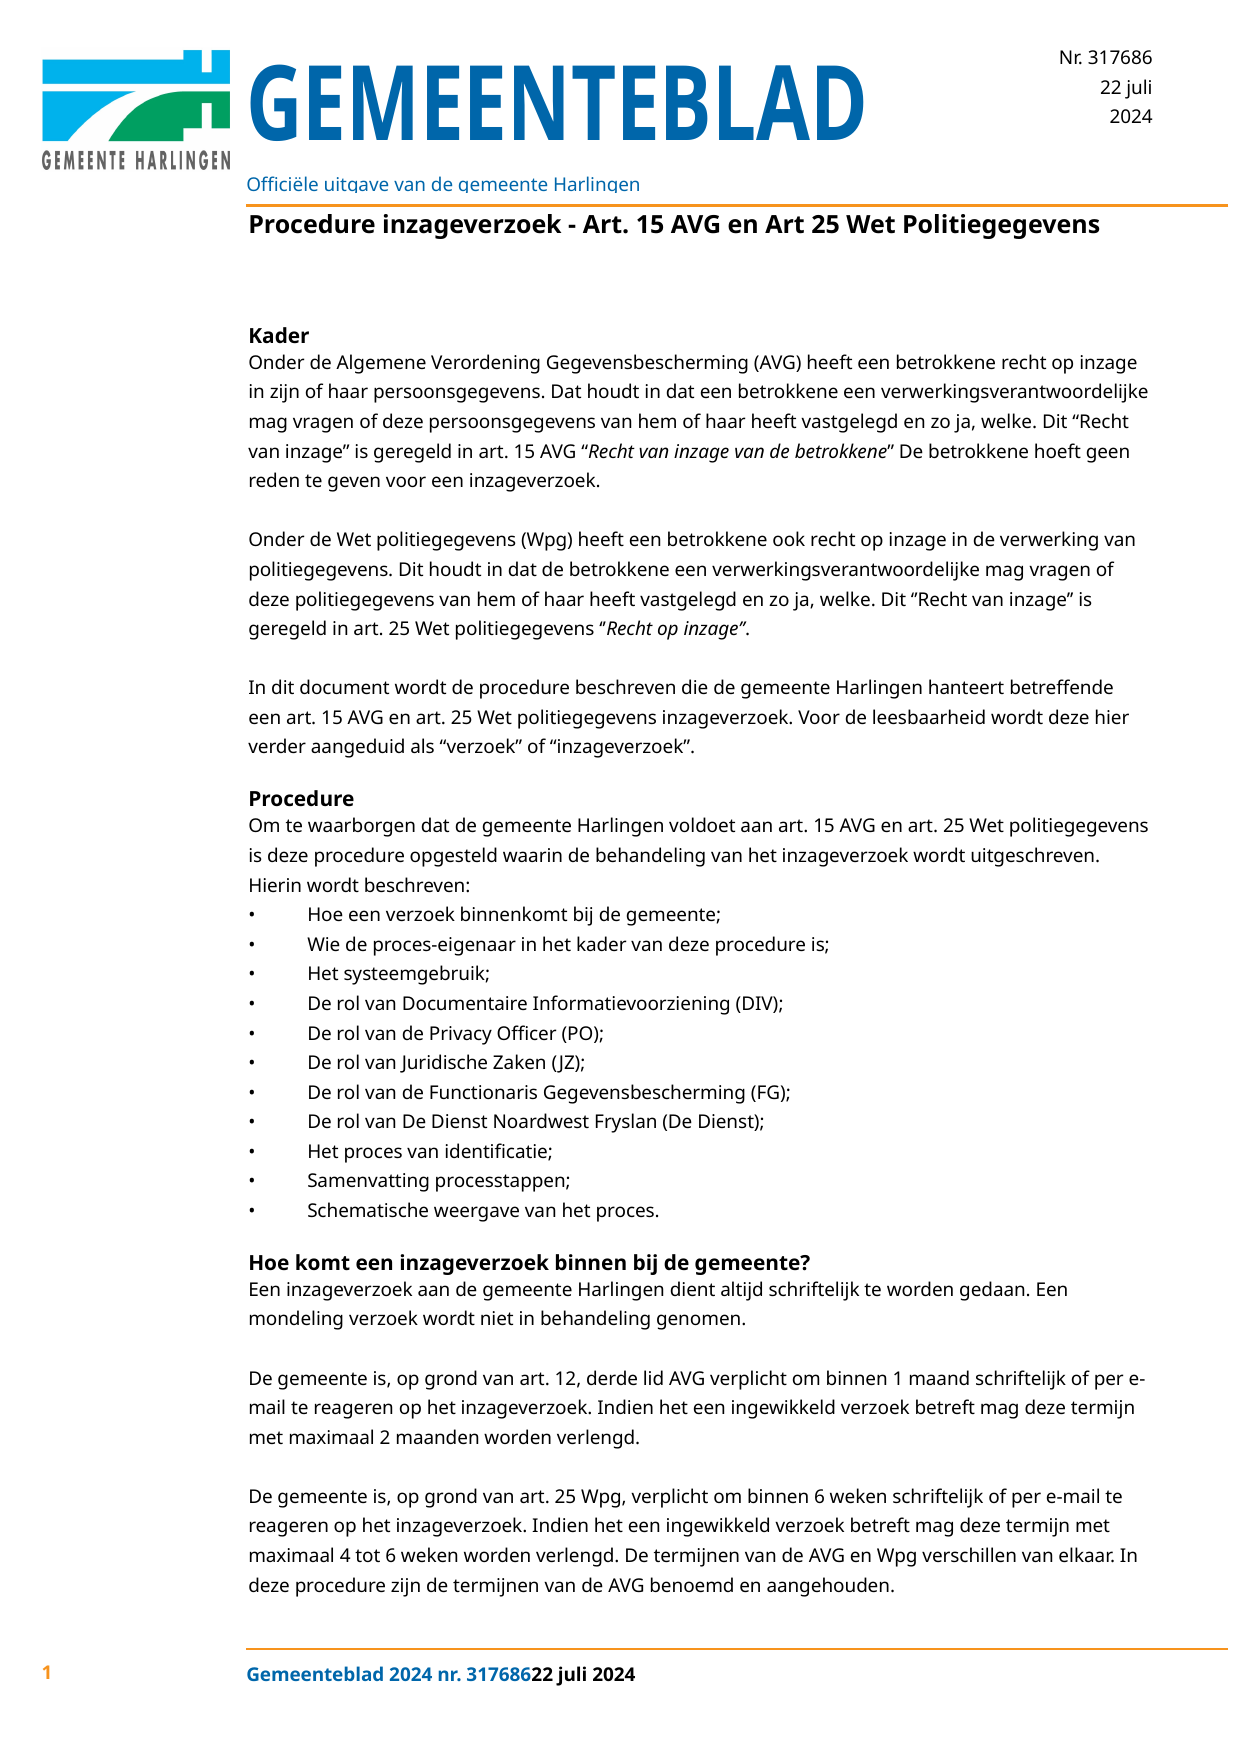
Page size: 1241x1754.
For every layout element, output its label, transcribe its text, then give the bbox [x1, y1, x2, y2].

list De rol van de Privacy Officer (PO); [248, 1020, 1152, 1045]
text Onder de Wet politiegegevens (Wpg) heeft een betrokkene ook recht op inzage in de verwerking van politiegegevens. Dit houdt in dat de betrokkene een verwerkingsverantwoordelijke mag vragen of deze politiegegevens van hem of haar heeft vastgelegd en zo ja, welke. Dit ‘’Recht van inzage’’ is geregeld in art. 25 Wet politiegegevens ‘’Recht op inzage’’. [248, 527, 1152, 641]
list Samenvatting processtappen; [248, 1168, 1152, 1193]
picture [41, 47, 231, 172]
list Wie de proces-eigenaar in het kader van deze procedure is; [248, 931, 1152, 957]
text In dit document wordt de procedure beschreven die de gemeente Harlingen hanteert betreffende een art. 15 AVG en art. 25 Wet politiegegevens inzageverzoek. Voor de leesbaarheid wordt deze hier verder aangeduid als “verzoek” of “inzageverzoek”. [248, 674, 1152, 759]
list De rol van De Dienst Noardwest Fryslan (De Dienst); [248, 1108, 1152, 1134]
list De rol van Documentaire Informatievoorziening (DIV); [248, 990, 1152, 1016]
text Procedure inzageverzoek - Art. 15 AVG en Art 25 Wet Politiegegevens [248, 207, 1152, 241]
text De gemeente is, op grond van art. 25 Wpg, verplicht om binnen 6 weken schriftelijk of per e-mail te reageren op het inzageverzoek. Indien het een ingewikkeld verzoek betreft mag deze termijn met maximaal 4 tot 6 weken worden verlengd. De termijnen van de AVG en Wpg verschillen van elkaar. In deze procedure zijn de termijnen van de AVG benoemd en aangehouden. [248, 1483, 1152, 1598]
list Het systeemgebruik; [248, 961, 1152, 986]
text Hoe komt een inzageverzoek binnen bij de gemeente? [248, 1248, 1152, 1276]
text De gemeente is, op grond van art. 12, derde lid AVG verplicht om binnen 1 maand schriftelijk of per e-mail te reageren op het inzageverzoek. Indien het een ingewikkeld verzoek betreft mag deze termijn met maximaal 2 maanden worden verlengd. [248, 1365, 1152, 1450]
list De rol van Juridische Zaken (JZ); [248, 1049, 1152, 1075]
text Kader [248, 321, 1152, 349]
text Onder de Algemene Verordening Gegevensbescherming (AVG) heeft een betrokkene recht op inzage in zijn of haar persoonsgegevens. Dat houdt in dat een betrokkene een verwerkingsverantwoordelijke mag vragen of deze persoonsgegevens van hem of haar heeft vastgelegd en zo ja, welke. Dit “Recht van inzage” is geregeld in art. 15 AVG “Recht van inzage van de betrokkene” De betrokkene hoeft geen reden te geven voor een inzageverzoek. [248, 349, 1152, 493]
text Een inzageverzoek aan de gemeente Harlingen dient altijd schriftelijk te worden gedaan. Een mondeling verzoek wordt niet in behandeling genomen. [248, 1276, 1152, 1331]
text Om te waarborgen dat de gemeente Harlingen voldoet aan art. 15 AVG en art. 25 Wet politiegegevens is deze procedure opgesteld waarin de behandeling van het inzageverzoek wordt uitgeschreven. Hierin wordt beschreven: [248, 813, 1152, 897]
list Schematische weergave van het proces. [248, 1197, 1152, 1223]
list Hoe een verzoek binnenkomt bij de gemeente; [248, 901, 1152, 927]
list Het proces van identificatie; [248, 1138, 1152, 1164]
list De rol van de Functionaris Gegevensbescherming (FG); [248, 1079, 1152, 1104]
text Procedure [248, 784, 1152, 813]
